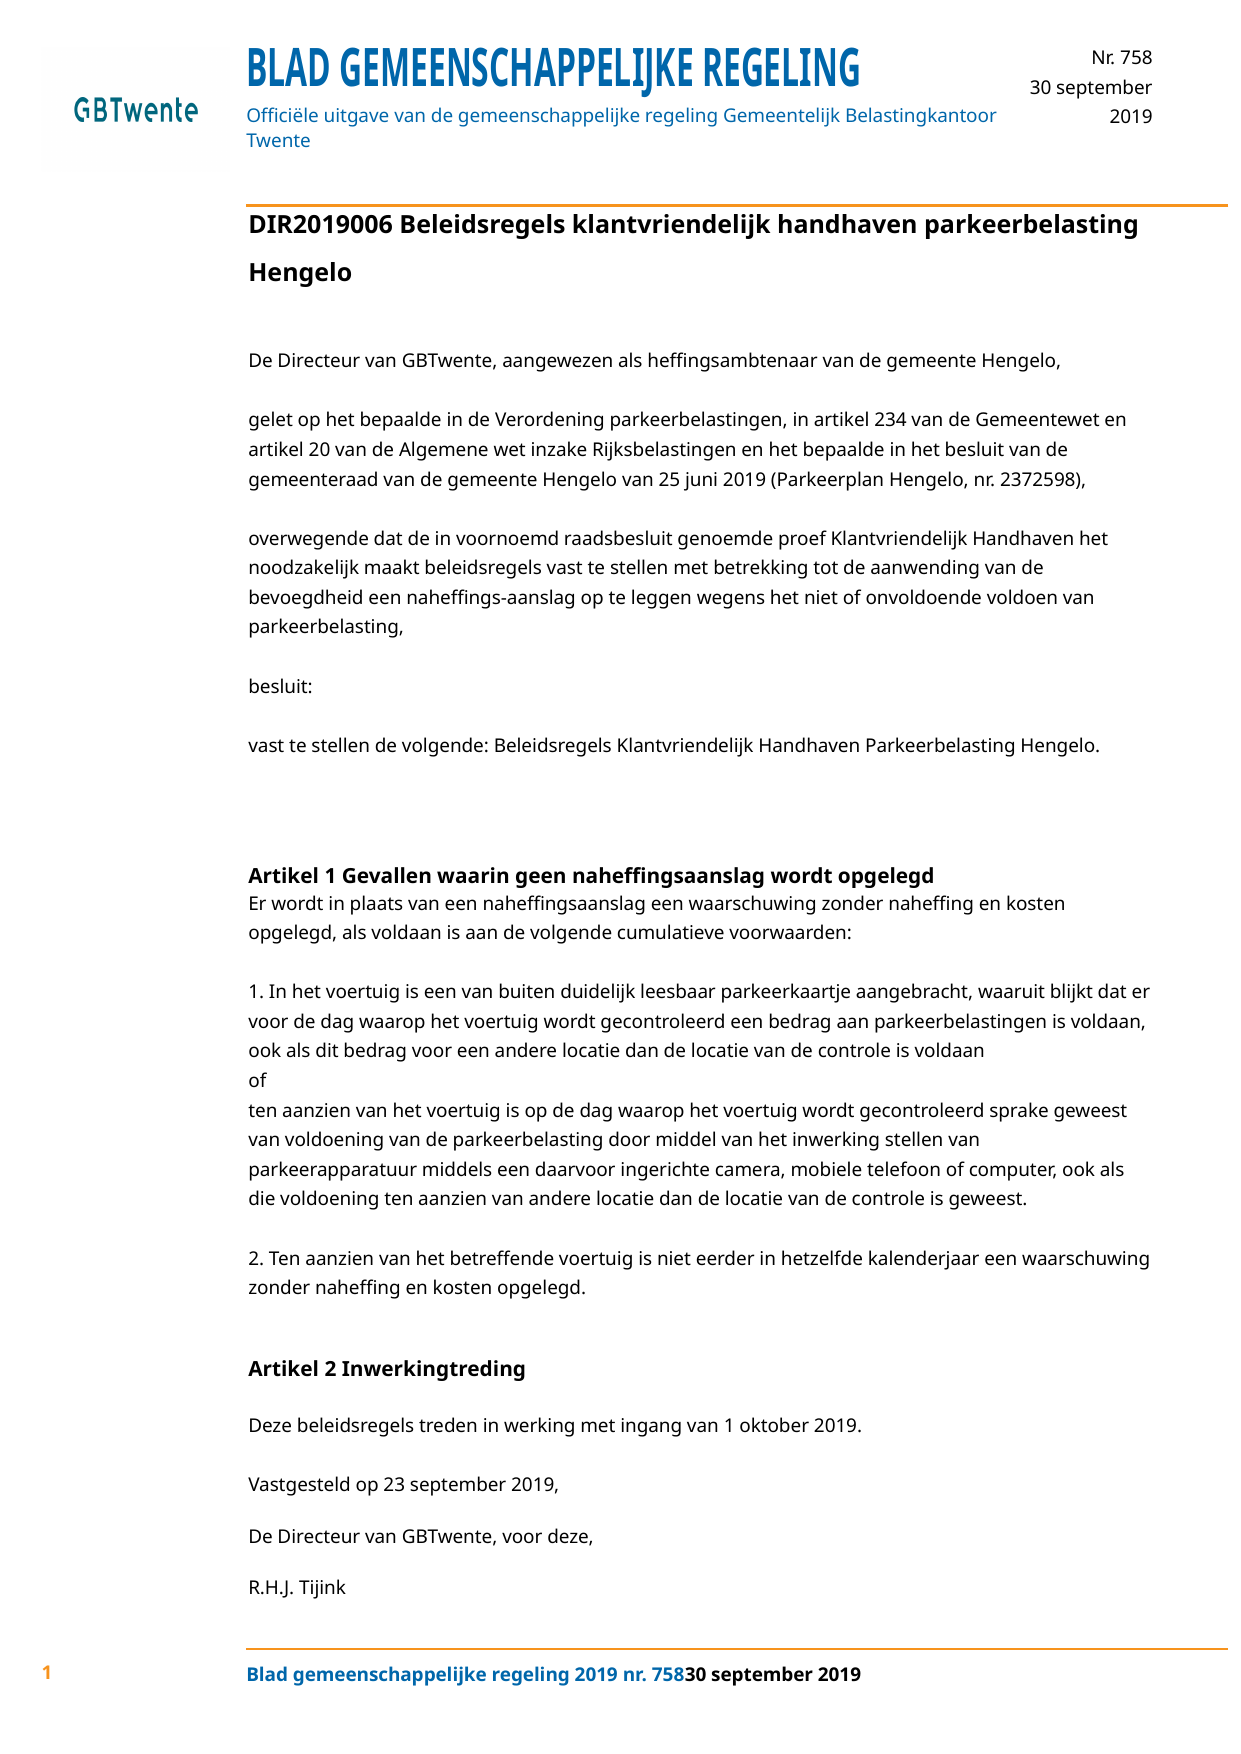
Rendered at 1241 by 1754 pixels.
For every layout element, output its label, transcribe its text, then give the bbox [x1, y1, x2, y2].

text ten aanzien van het voertuig is op de dag waarop het voertuig wordt gecontroleerd sprake geweest van voldoening van de parkeerbelasting door middel van het inwerking stellen van parkeerapparatuur middels een daarvoor ingerichte camera, mobiele telefoon of computer, ook als die voldoening ten aanzien van andere locatie dan de locatie van de controle is geweest. [248, 1097, 1152, 1211]
text vast te stellen de volgende: Beleidsregels Klantvriendelijk Handhaven Parkeerbelasting Hengelo. [248, 732, 1152, 758]
text DIR2019006 Beleidsregels klantvriendelijk handhaven parkeerbelasting Hengelo [248, 207, 1152, 288]
text Artikel 2 Inwerkingtreding [248, 1354, 1152, 1383]
text of [248, 1067, 1152, 1093]
text De Directeur van GBTwente, voor deze, [248, 1523, 1152, 1549]
text 1. In het voertuig is een van buiten duidelijk leesbaar parkeerkaartje aangebracht, waaruit blijkt dat er voor de dag waarop het voertuig wordt gecontroleerd een bedrag aan parkeerbelastingen is voldaan, ook als dit bedrag voor een andere locatie dan de locatie van de controle is voldaan [248, 978, 1152, 1063]
text gelet op het bepaalde in de Verordening parkeerbelastingen, in artikel 234 van de Gemeentewet en artikel 20 van de Algemene wet inzake Rijksbelastingen en het bepaalde in het besluit van de gemeenteraad van de gemeente Hengelo van 25 juni 2019 (Parkeerplan Hengelo, nr. 2372598), [248, 407, 1152, 492]
text Artikel 1 Gevallen waarin geen naheffingsaanslag wordt opgelegd [248, 861, 1152, 890]
text 2. Ten aanzien van het betreffende voertuig is niet eerder in hetzelfde kalenderjaar een waarschuwing zonder naheffing en kosten opgelegd. [248, 1245, 1152, 1300]
text Er wordt in plaats van een naheffingsaanslag een waarschuwing zonder naheffing en kosten opgelegd, als voldaan is aan de volgende cumulatieve voorwaarden: [248, 890, 1152, 945]
picture [41, 47, 231, 172]
text De Directeur van GBTwente, aangewezen als heffingsambtenaar van de gemeente Hengelo, [248, 347, 1152, 373]
text overwegende dat de in voornoemd raadsbesluit genoemde proef Klantvriendelijk Handhaven het noodzakelijk maakt beleidsregels vast te stellen met betrekking tot de aanwending van de bevoegdheid een naheffings-aanslag op te leggen wegens het niet of onvoldoende voldoen van parkeerbelasting, [248, 525, 1152, 639]
text Deze beleidsregels treden in werking met ingang van 1 oktober 2019. [248, 1412, 1152, 1438]
text R.H.J. Tijink [248, 1574, 1152, 1600]
text besluit: [248, 673, 1152, 699]
text Vastgesteld op 23 september 2019, [248, 1472, 1152, 1497]
